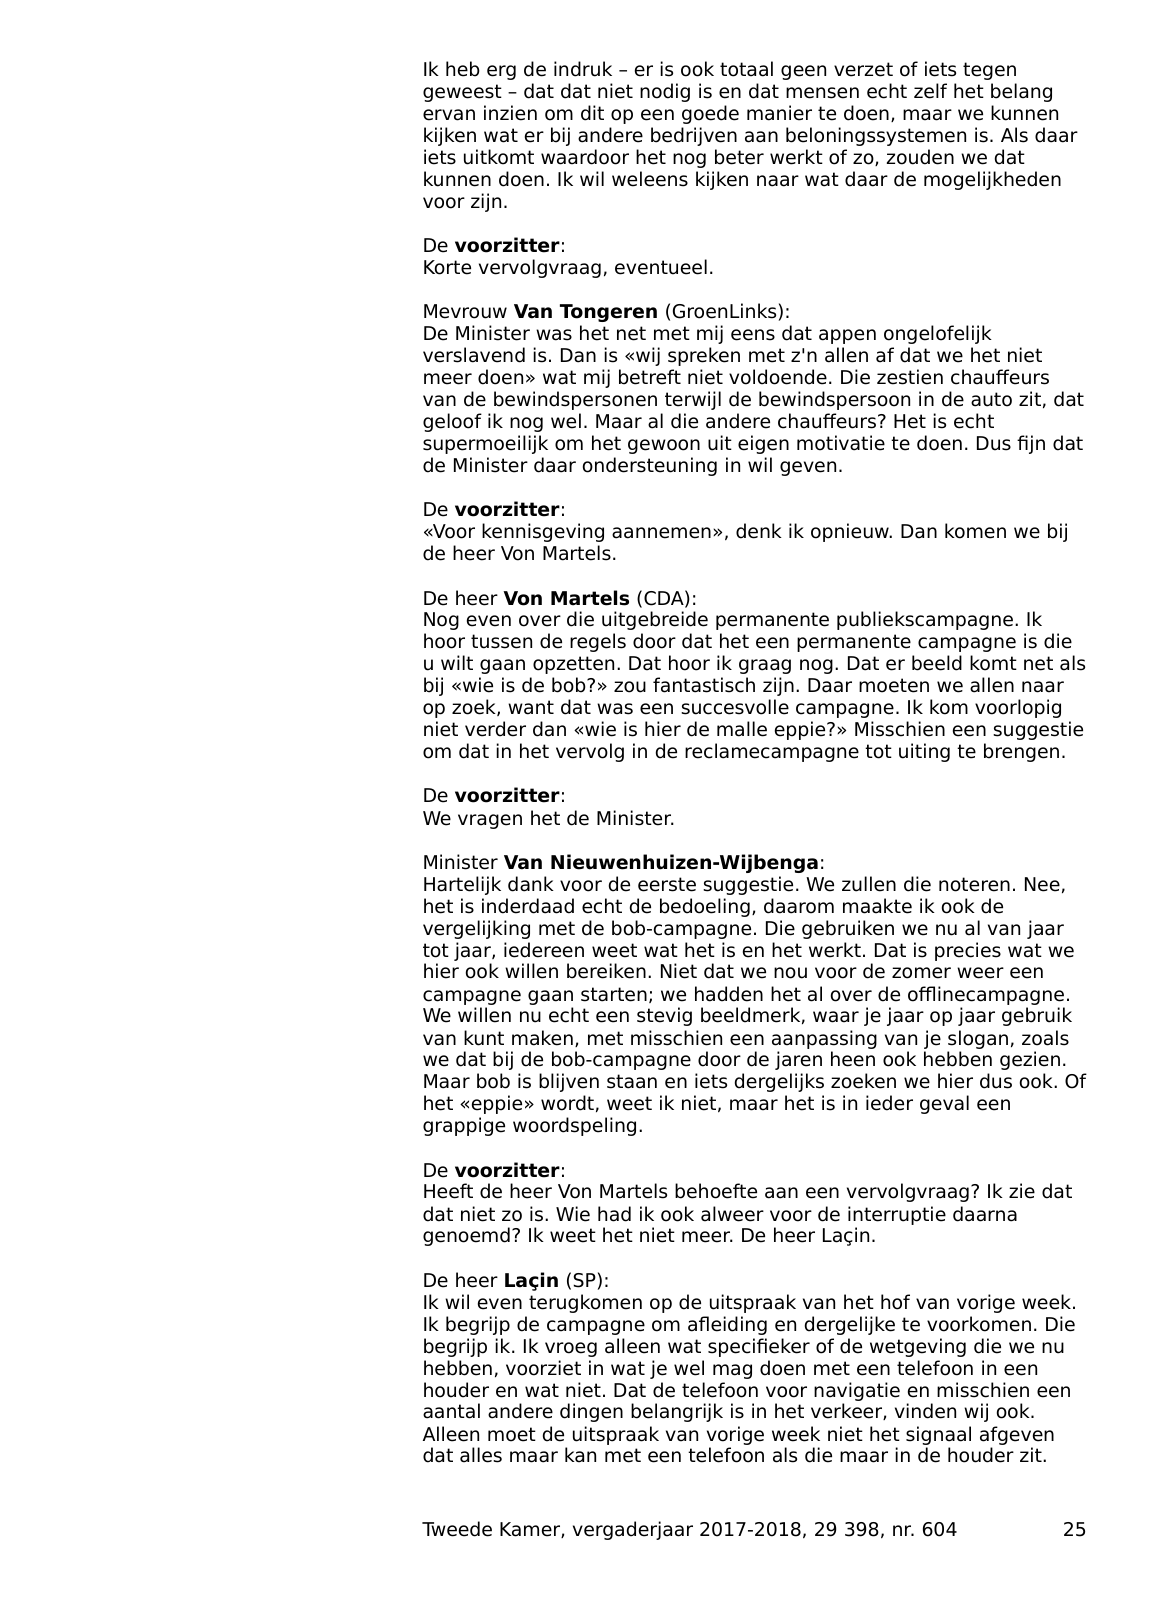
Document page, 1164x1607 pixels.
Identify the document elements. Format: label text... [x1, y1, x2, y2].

text Korte vervolgvraag, eventueel. [422, 257, 1087, 279]
text Minister Van Nieuwenhuizen-Wijbenga: [422, 852, 1087, 873]
text Heeft de heer Von Martels behoefte aan een vervolgvraag? Ik zie dat dat niet zo is. Wie had ik ook alweer voor de interruptie daarna genoemd? Ik weet het niet meer. De heer Laçin. [422, 1181, 1087, 1247]
text De voorzitter: [422, 785, 1087, 807]
text De voorzitter: [422, 235, 1087, 257]
text We vragen het de Minister. [422, 807, 1087, 829]
text Hartelijk dank voor de eerste suggestie. We zullen die noteren. Nee, het is inderdaad echt de bedoeling, daarom maakte ik ook de vergelijking met de bob-campagne. Die gebruiken we nu al van jaar tot jaar, iedereen weet wat het is en het werkt. Dat is precies wat we hier ook willen bereiken. Niet dat we nou voor de zomer weer een campagne gaan starten; we hadden het al over de offlinecampagne. We willen nu echt een stevig beeldmerk, waar je jaar op jaar gebruik van kunt maken, met misschien een aanpassing van je slogan, zoals we dat bij de bob-campagne door de jaren heen ook hebben gezien. Maar bob is blijven staan en iets dergelijks zoeken we hier dus ook. Of het «eppie» wordt, weet ik niet, maar het is in ieder geval een grappige woordspeling. [422, 873, 1087, 1137]
text Mevrouw Van Tongeren (GroenLinks): [422, 301, 1087, 323]
text De Minister was het net met mij eens dat appen ongelofelijk verslavend is. Dan is «wij spreken met z'n allen af dat we het niet meer doen» wat mij betreft niet voldoende. Die zestien chauffeurs van de bewindspersonen terwijl de bewindspersoon in de auto zit, dat geloof ik nog wel. Maar al die andere chauffeurs? Het is echt supermoeilijk om het gewoon uit eigen motivatie te doen. Dus fijn dat de Minister daar ondersteuning in wil geven. [422, 323, 1087, 477]
text «Voor kennisgeving aannemen», denk ik opnieuw. Dan komen we bij de heer Von Martels. [422, 521, 1087, 565]
text De voorzitter: [422, 1159, 1087, 1181]
text De voorzitter: [422, 499, 1087, 521]
text Nog even over die uitgebreide permanente publiekscampagne. Ik hoor tussen de regels door dat het een permanente campagne is die u wilt gaan opzetten. Dat hoor ik graag nog. Dat er beeld komt net als bij «wie is de bob?» zou fantastisch zijn. Daar moeten we allen naar op zoek, want dat was een succesvolle campagne. Ik kom voorlopig niet verder dan «wie is hier de malle eppie?» Misschien een suggestie om dat in het vervolg in de reclamecampagne tot uiting te brengen. [422, 609, 1087, 763]
text De heer Von Martels (CDA): [422, 587, 1087, 609]
text De heer Laçin (SP): [422, 1269, 1087, 1292]
text Ik wil even terugkomen op de uitspraak van het hof van vorige week. Ik begrijp de campagne om afleiding en dergelijke te voorkomen. Die begrijp ik. Ik vroeg alleen wat specifieker of de wetgeving die we nu hebben, voorziet in wat je wel mag doen met een telefoon in een houder en wat niet. Dat de telefoon voor navigatie en misschien een aantal andere dingen belangrijk is in het verkeer, vinden wij ook. Alleen moet de uitspraak van vorige week niet het signaal afgeven dat alles maar kan met een telefoon als die maar in de houder zit. [422, 1292, 1087, 1467]
text Ik heb erg de indruk – er is ook totaal geen verzet of iets tegen geweest – dat dat niet nodig is en dat mensen echt zelf het belang ervan inzien om dit op een goede manier te doen, maar we kunnen kijken wat er bij andere bedrijven aan beloningssystemen is. Als daar iets uitkomt waardoor het nog beter werkt of zo, zouden we dat kunnen doen. Ik wil weleens kijken naar wat daar de mogelijkheden voor zijn. [422, 59, 1087, 213]
